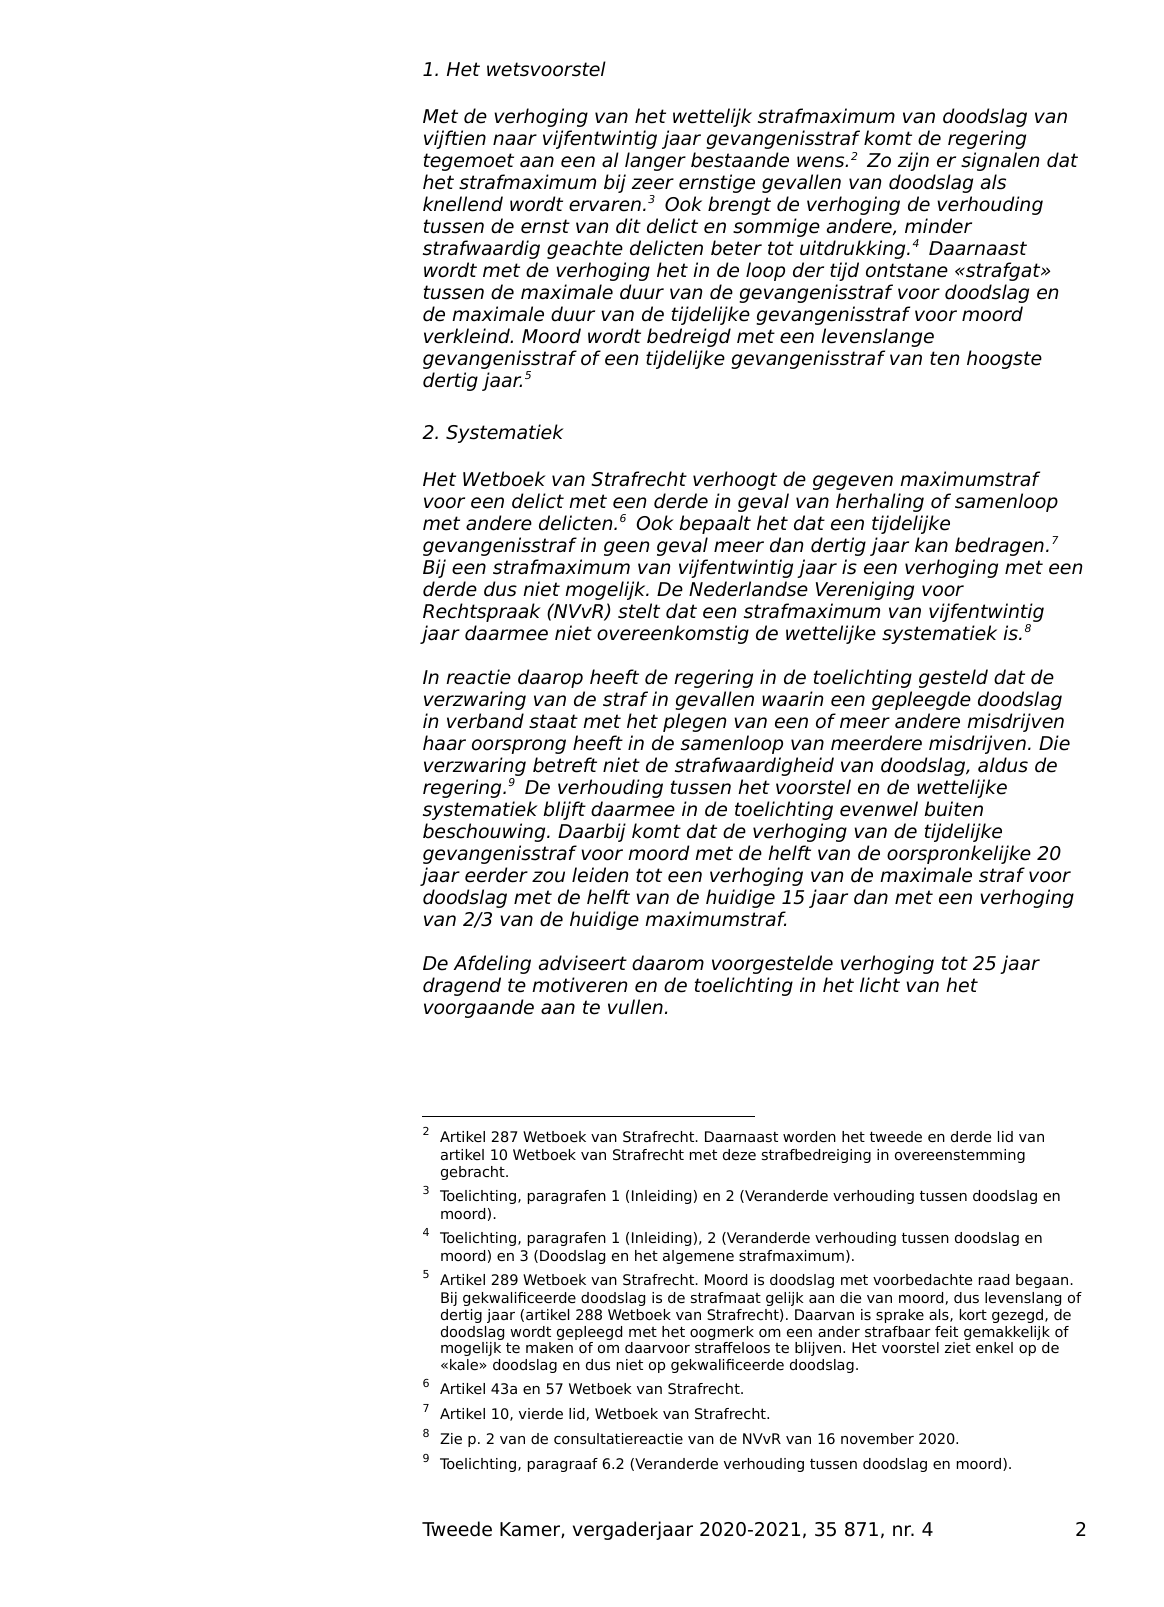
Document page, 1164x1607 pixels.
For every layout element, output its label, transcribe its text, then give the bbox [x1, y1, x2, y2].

text In reactie daarop heeft de regering in de toelichting gesteld dat de verzwaring van de straf in gevallen waarin een gepleegde doodslag in verband staat met het plegen van een of meer andere misdrijven haar oorsprong heeft in de samenloop van meerdere misdrijven. Die verzwaring betreft niet de strafwaardigheid van doodslag, aldus de regering. De verhouding tussen het voorstel en de wettelijke systematiek blijft daarmee in de toelichting evenwel buiten beschouwing. Daarbij komt dat de verhoging van de tijdelijke gevangenisstraf voor moord met de helft van de oorspronkelijke 20 jaar eerder zou leiden tot een verhoging van de maximale straf voor doodslag met de helft van de huidige 15 jaar dan met een verhoging van 2/3 van de huidige maximumstraf. [422, 667, 1087, 931]
text Het Wetboek van Strafrecht verhoogt de gegeven maximumstraf voor een delict met een derde in geval van herhaling of samenloop met andere delicten. Ook bepaalt het dat een tijdelijke gevangenisstraf in geen geval meer dan dertig jaar kan bedragen. Bij een strafmaximum van vijfentwintig jaar is een verhoging met een derde dus niet mogelijk. De Nederlandse Vereniging voor Rechtspraak (NVvR) stelt dat een strafmaximum van vijfentwintig jaar daarmee niet overeenkomstig de wettelijke systematiek is. [422, 469, 1087, 644]
text Artikel 287 Wetboek van Strafrecht. Daarnaast worden het tweede en derde lid van artikel 10 Wetboek van Strafrecht met deze strafbedreiging in overeenstemming gebracht. [422, 1125, 1087, 1181]
text Artikel 43a en 57 Wetboek van Strafrecht. [422, 1377, 1087, 1399]
text Artikel 10, vierde lid, Wetboek van Strafrecht. [422, 1402, 1087, 1424]
subtitle 1. Het wetsvoorstel [422, 59, 1087, 81]
text Artikel 289 Wetboek van Strafrecht. Moord is doodslag met voorbedachte raad begaan. Bij gekwalificeerde doodslag is de strafmaat gelijk aan die van moord, dus levenslang of dertig jaar (artikel 288 Wetboek van Strafrecht). Daarvan is sprake als, kort gezegd, de doodslag wordt gepleegd met het oogmerk om een ander strafbaar feit gemakkelijk of mogelijk te maken of om daarvoor straffeloos te blijven. Het voorstel ziet enkel op de «kale» doodslag en dus niet op gekwalificeerde doodslag. [422, 1268, 1087, 1374]
text Toelichting, paragraaf 6.2 (Veranderde verhouding tussen doodslag en moord). [422, 1452, 1087, 1474]
text Met de verhoging van het wettelijk strafmaximum van doodslag van vijftien naar vijfentwintig jaar gevangenisstraf komt de regering tegemoet aan een al langer bestaande wens. Zo zijn er signalen dat het strafmaximum bij zeer ernstige gevallen van doodslag als knellend wordt ervaren. Ook brengt de verhoging de verhouding tussen de ernst van dit delict en sommige andere, minder strafwaardig geachte delicten beter tot uitdrukking. Daarnaast wordt met de verhoging het in de loop der tijd ontstane «strafgat» tussen de maximale duur van de gevangenisstraf voor doodslag en de maximale duur van de tijdelijke gevangenisstraf voor moord verkleind. Moord wordt bedreigd met een levenslange gevangenisstraf of een tijdelijke gevangenisstraf van ten hoogste dertig jaar. [422, 106, 1087, 392]
text Zie p. 2 van de consultatiereactie van de NVvR van 16 november 2020. [422, 1427, 1087, 1449]
subtitle 2. Systematiek [422, 422, 1087, 444]
text Toelichting, paragrafen 1 (Inleiding), 2 (Veranderde verhouding tussen doodslag en moord) en 3 (Doodslag en het algemene strafmaximum). [422, 1226, 1087, 1265]
text De Afdeling adviseert daarom voorgestelde verhoging tot 25 jaar dragend te motiveren en de toelichting in het licht van het voorgaande aan te vullen. [422, 953, 1087, 1019]
text Toelichting, paragrafen 1 (Inleiding) en 2 (Veranderde verhouding tussen doodslag en moord). [422, 1184, 1087, 1223]
